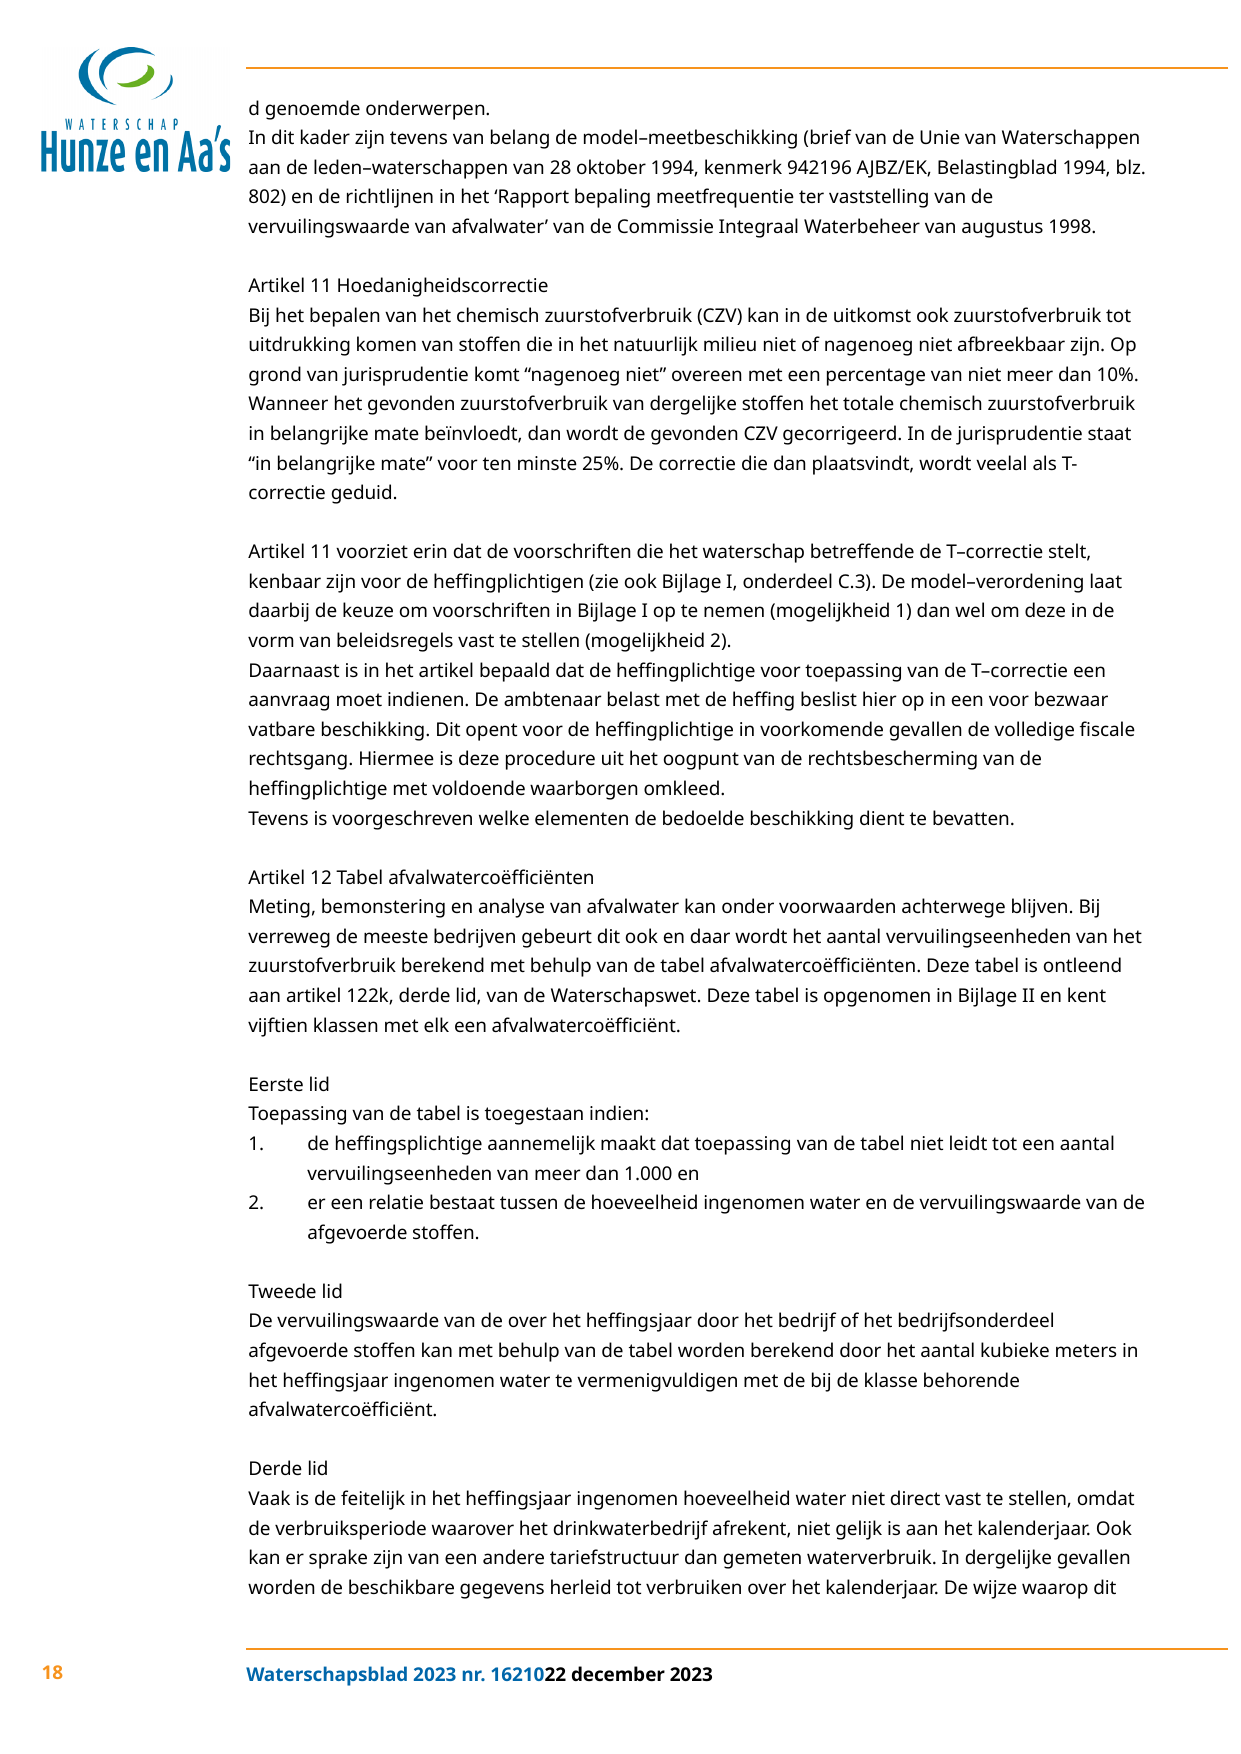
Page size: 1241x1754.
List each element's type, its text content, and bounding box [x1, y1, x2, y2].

text Daarnaast is in het artikel bepaald dat de heffingplichtige voor toepassing van de T–correctie een aanvraag moet indienen. De ambtenaar belast met de heffing beslist hier op in een voor bezwaar vatbare beschikking. Dit opent voor de heffingplichtige in voorkomende gevallen de volledige fiscale rechtsgang. Hiermee is deze procedure uit het oogpunt van de rechtsbescherming van de heffingplichtige met voldoende waarborgen omkleed. [248, 657, 1152, 801]
text d genoemde onderwerpen. [248, 95, 1152, 121]
picture [41, 47, 231, 172]
text Tweede lid [248, 1278, 1152, 1304]
picture [47, 154, 51, 172]
text Artikel 11 voorziet erin dat de voorschriften die het waterschap betreffende de T–correctie stelt, kenbaar zijn voor de heffingplichtigen (zie ook Bijlage I, onderdeel C.3). De model–verordening laat daarbij de keuze om voorschriften in Bijlage I op te nemen (mogelijkheid 1) dan wel om deze in de vorm van beleidsregels vast te stellen (mogelijkheid 2). [248, 538, 1152, 653]
text Artikel 12 Tabel afvalwatercoëfficiënten [248, 864, 1152, 890]
picture [183, 163, 191, 172]
text Vaak is de feitelijk in het heffingsjaar ingenomen hoeveelheid water niet direct vast te stellen, omdat de verbruiksperiode waarover het drinkwaterbedrijf afrekent, niet gelijk is aan het kalenderjaar. Ook kan er sprake zijn van een andere tariefstructuur dan gemeten waterverbruik. In dergelijke gevallen worden de beschikbare gegevens herleid tot verbruiken over het kalenderjaar. De wijze waarop dit [248, 1485, 1152, 1600]
text Tevens is voorgeschreven welke elementen de bedoelde beschikking dient te bevatten. [248, 805, 1152, 831]
text Meting, bemonstering en analyse van afvalwater kan onder voorwaarden achterwege blijven. Bij verreweg de meeste bedrijven gebeurt dit ook en daar wordt het aantal vervuilingseenheden van het zuurstofverbruik berekend met behulp van de tabel afvalwatercoëfficiënten. Deze tabel is ontleend aan artikel 122k, derde lid, van de Waterschapswet. Deze tabel is opgenomen in Bijlage II en kent vijftien klassen met elk een afvalwatercoëfficiënt. [248, 893, 1152, 1038]
text Derde lid [248, 1456, 1152, 1481]
list de heffingsplichtige aannemelijk maakt dat toepassing van de tabel niet leidt tot een aantal vervuilingseenheden van meer dan 1.000 en [248, 1130, 1152, 1186]
text Artikel 11 Hoedanigheidscorrectie [248, 272, 1152, 298]
text In dit kader zijn tevens van belang de model–meetbeschikking (brief van de Unie van Waterschappen aan de leden–waterschappen van 28 oktober 1994, kenmerk 942196 AJBZ/EK, Belastingblad 1994, blz. 802) en de richtlijnen in het ‘Rapport bepaling meetfrequentie ter vaststelling van de vervuilingswaarde van afvalwater’ van de Commissie Integraal Waterbeheer van augustus 1998. [248, 124, 1152, 239]
text Eerste lid [248, 1071, 1152, 1097]
text De vervuilingswaarde van de over het heffingsjaar door het bedrijf of het bedrijfsonderdeel afgevoerde stoffen kan met behulp van de tabel worden berekend door het aantal kubieke meters in het heffingsjaar ingenomen water te vermenigvuldigen met de bij de klasse behorende afvalwatercoëfficiënt. [248, 1308, 1152, 1422]
list er een relatie bestaat tussen de hoeveelheid ingenomen water en de vervuilingswaarde van de afgevoerde stoffen. [248, 1189, 1152, 1245]
picture [226, 145, 231, 156]
text Toepassing van de tabel is toegestaan indien: [248, 1101, 1152, 1126]
text Bij het bepalen van het chemisch zuurstofverbruik (CZV) kan in de uitkomst ook zuurstofverbruik tot uitdrukking komen van stoffen die in het natuurlijk milieu niet of nagenoeg niet afbreekbaar zijn. Op grond van jurisprudentie komt “nagenoeg niet” overeen met een percentage van niet meer dan 10%. Wanneer het gevonden zuurstofverbruik van dergelijke stoffen het totale chemisch zuurstofverbruik in belangrijke mate beïnvloedt, dan wordt de gevonden CZV gecorrigeerd. In de jurisprudentie staat “in belangrijke mate” voor ten minste 25%. De correctie die dan plaatsvindt, wordt veelal als T-correctie geduid. [248, 302, 1152, 505]
